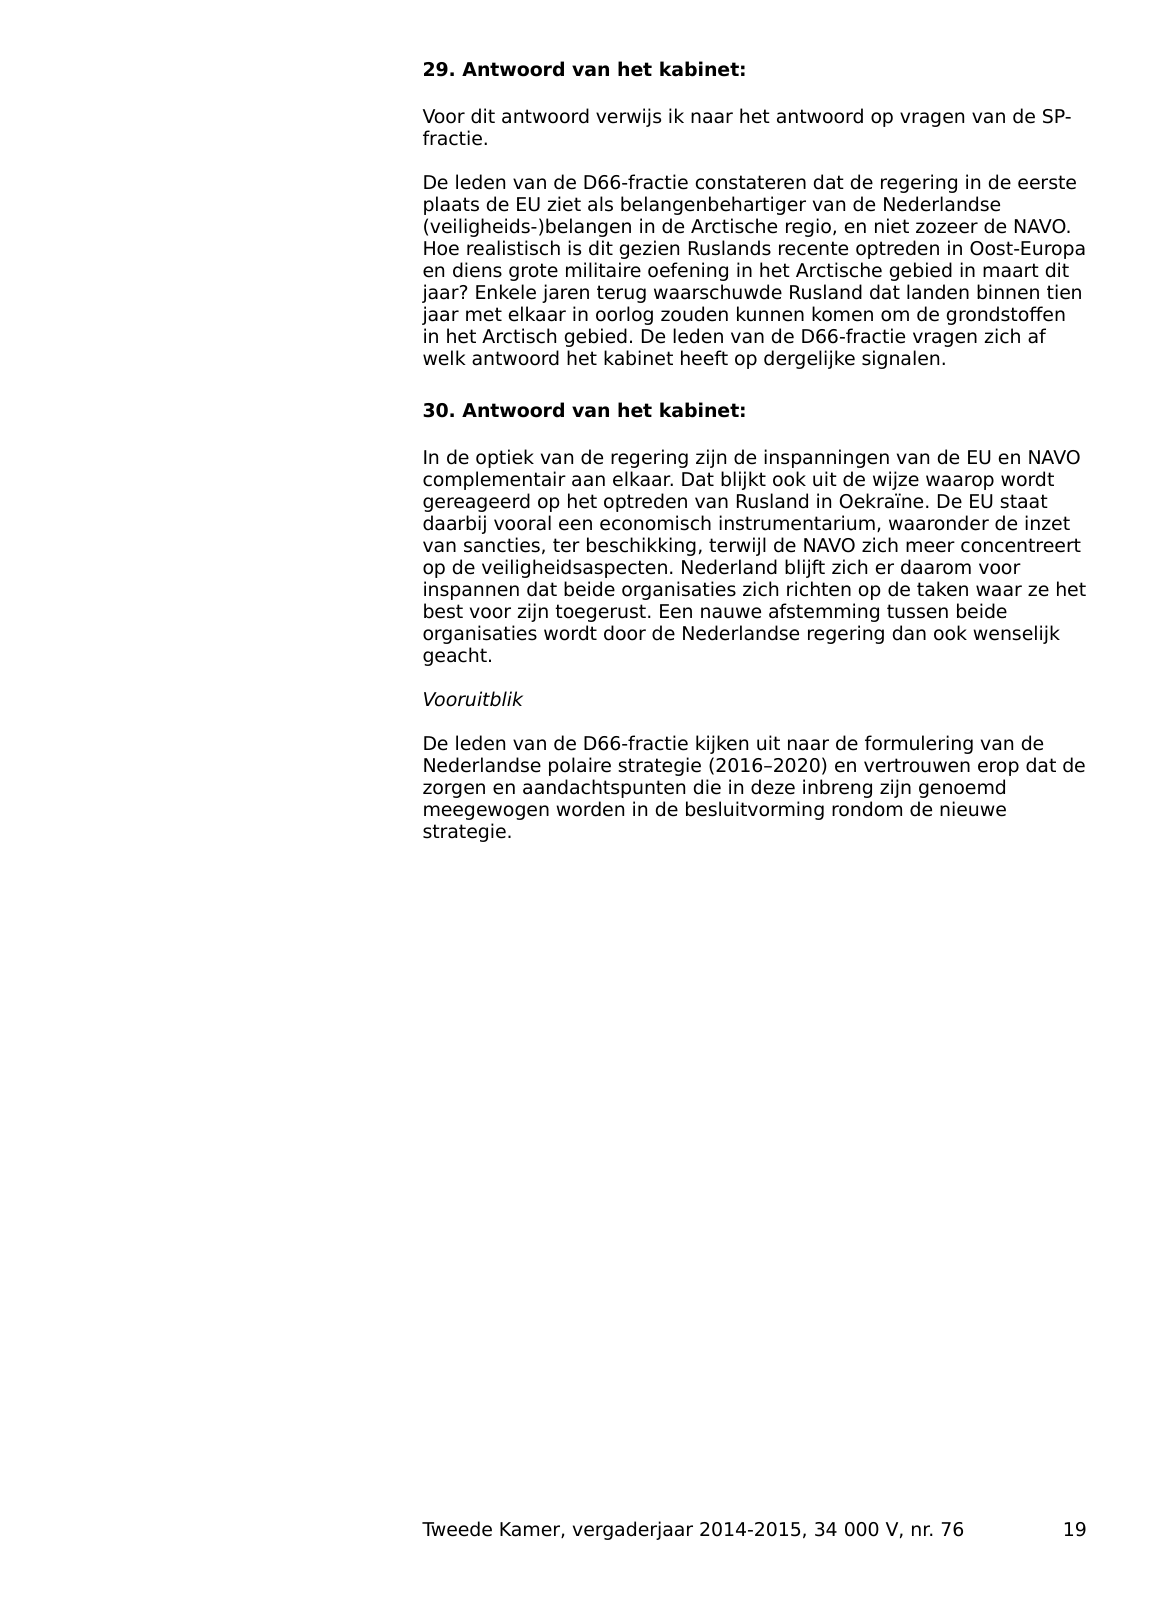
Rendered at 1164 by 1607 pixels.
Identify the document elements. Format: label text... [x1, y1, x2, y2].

text De leden van de D66-fractie kijken uit naar de formulering van de Nederlandse polaire strategie (2016–2020) en vertrouwen erop dat de zorgen en aandachtspunten die in deze inbreng zijn genoemd meegewogen worden in de besluitvorming rondom de nieuwe strategie. [422, 733, 1087, 843]
subtitle Vooruitblik [422, 689, 1087, 711]
subtitle 30. Antwoord van het kabinet: [422, 400, 1087, 422]
text Voor dit antwoord verwijs ik naar het antwoord op vragen van de SP-fractie. [422, 106, 1087, 150]
subtitle 29. Antwoord van het kabinet: [422, 59, 1087, 81]
text De leden van de D66-fractie constateren dat de regering in de eerste plaats de EU ziet als belangenbehartiger van de Nederlandse (veiligheids-)belangen in de Arctische regio, en niet zozeer de NAVO. Hoe realistisch is dit gezien Ruslands recente optreden in Oost-Europa en diens grote militaire oefening in het Arctische gebied in maart dit jaar? Enkele jaren terug waarschuwde Rusland dat landen binnen tien jaar met elkaar in oorlog zouden kunnen komen om de grondstoffen in het Arctisch gebied. De leden van de D66-fractie vragen zich af welk antwoord het kabinet heeft op dergelijke signalen. [422, 172, 1087, 370]
text In de optiek van de regering zijn de inspanningen van de EU en NAVO complementair aan elkaar. Dat blijkt ook uit de wijze waarop wordt gereageerd op het optreden van Rusland in Oekraïne. De EU staat daarbij vooral een economisch instrumentarium, waaronder de inzet van sancties, ter beschikking, terwijl de NAVO zich meer concentreert op de veiligheidsaspecten. Nederland blijft zich er daarom voor inspannen dat beide organisaties zich richten op de taken waar ze het best voor zijn toegerust. Een nauwe afstemming tussen beide organisaties wordt door de Nederlandse regering dan ook wenselijk geacht. [422, 447, 1087, 667]
